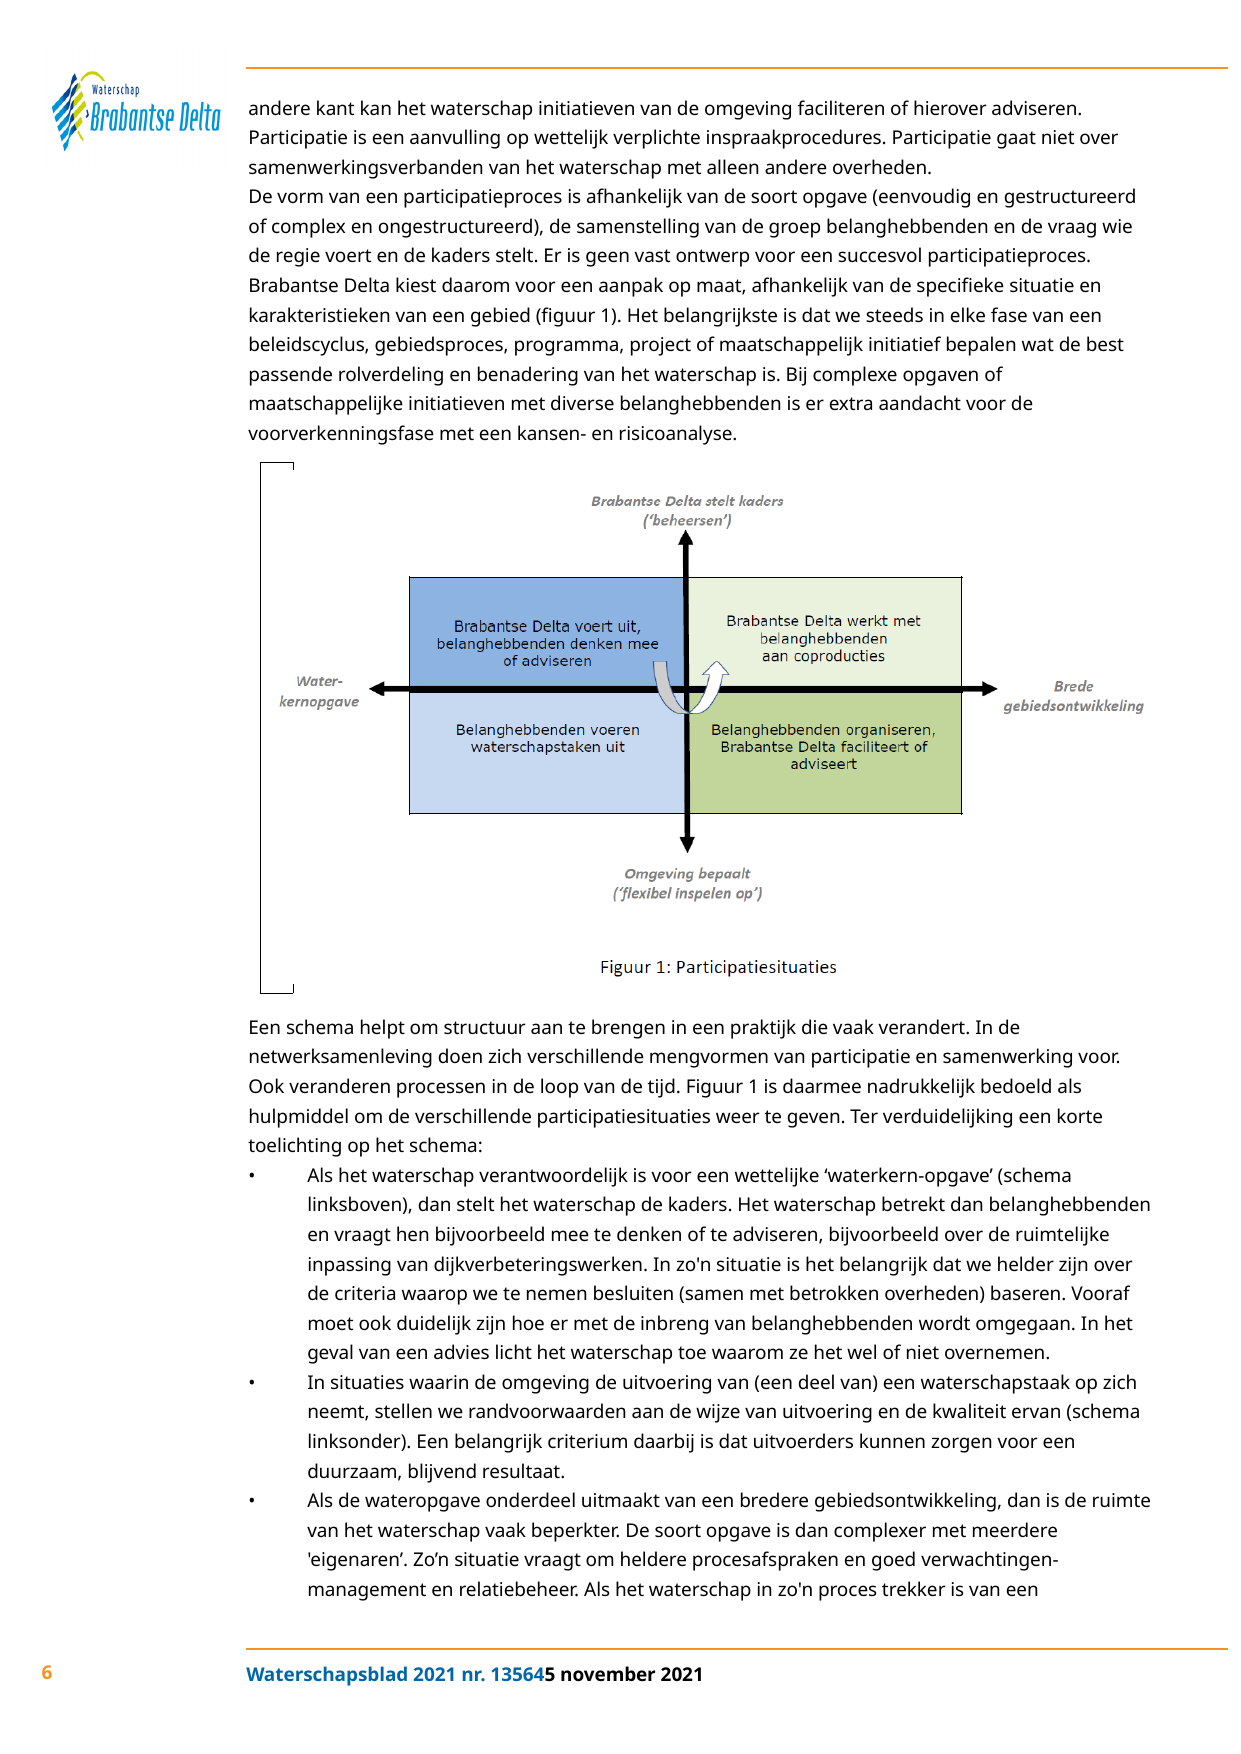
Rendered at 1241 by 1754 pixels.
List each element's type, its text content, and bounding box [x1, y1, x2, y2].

list In situaties waarin de omgeving de uitvoering van (een deel van) een waterschapstaak op zich neemt, stellen we randvoorwaarden aan de wijze van uitvoering en de kwaliteit ervan (schema linksonder). Een belangrijk criterium daarbij is dat uitvoerders kunnen zorgen voor een duurzaam, blijvend resultaat. [248, 1369, 1152, 1484]
text De vorm van een participatieproces is afhankelijk van de soort opgave (eenvoudig en gestructureerd of complex en ongestructureerd), de samenstelling van de groep belanghebbenden en de vraag wie de regie voert en de kaders stelt. Er is geen vast ontwerp voor een succesvol participatieproces. Brabantse Delta kiest daarom voor een aanpak op maat, afhankelijk van de specifieke situatie en karakteristieken van een gebied (figuur 1). Het belangrijkste is dat we steeds in elke fase van een beleidscyclus, gebiedsproces, programma, project of maatschappelijk initiatief bepalen wat de best passende rolverdeling en benadering van het waterschap is. Bij complexe opgaven of maatschappelijke initiatieven met diverse belanghebbenden is er extra aandacht voor de voorverkenningsfase met een kansen- en risicoanalyse. [248, 183, 1152, 446]
text Een schema helpt om structuur aan te brengen in een praktijk die vaak verandert. In de netwerksamenleving doen zich verschillende mengvormen van participatie en samenwerking voor. Ook veranderen processen in de loop van de tijd. Figuur 1 is daarmee nadrukkelijk bedoeld als hulpmiddel om de verschillende participatiesituaties weer te geven. Ter verduidelijking een korte toelichting op het schema: [248, 1014, 1152, 1158]
list Als de wateropgave onderdeel uitmaakt van een bredere gebiedsontwikkeling, dan is de ruimte van het waterschap vaak beperkter. De soort opgave is dan complexer met meerdere 'eigenaren’. Zo’n situatie vraagt om heldere procesafspraken en goed verwachtingen-management en relatiebeheer. Als het waterschap in zo'n proces trekker is van een [248, 1487, 1152, 1602]
list Als het waterschap verantwoordelijk is voor een wettelijke ‘waterkern-opgave’ (schema linksboven), dan stelt het waterschap de kaders. Het waterschap betrekt dan belanghebbenden en vraagt hen bijvoorbeeld mee te denken of te adviseren, bijvoorbeeld over de ruimtelijke inpassing van dijkverbeteringswerken. In zo'n situatie is het belangrijk dat we helder zijn over de criteria waarop we te nemen besluiten (samen met betrokken overheden) baseren. Vooraf moet ook duidelijk zijn hoe er met de inbreng van belanghebbenden wordt omgegaan. In het geval van een advies licht het waterschap toe waarom ze het wel of niet overnemen. [248, 1162, 1152, 1365]
picture [41, 47, 231, 172]
picture [268, 470, 1155, 984]
text andere kant kan het waterschap initiatieven van de omgeving faciliteren of hierover adviseren. Participatie is een aanvulling op wettelijk verplichte inspraakprocedures. Participatie gaat niet over samenwerkingsverbanden van het waterschap met alleen andere overheden. [248, 95, 1152, 180]
